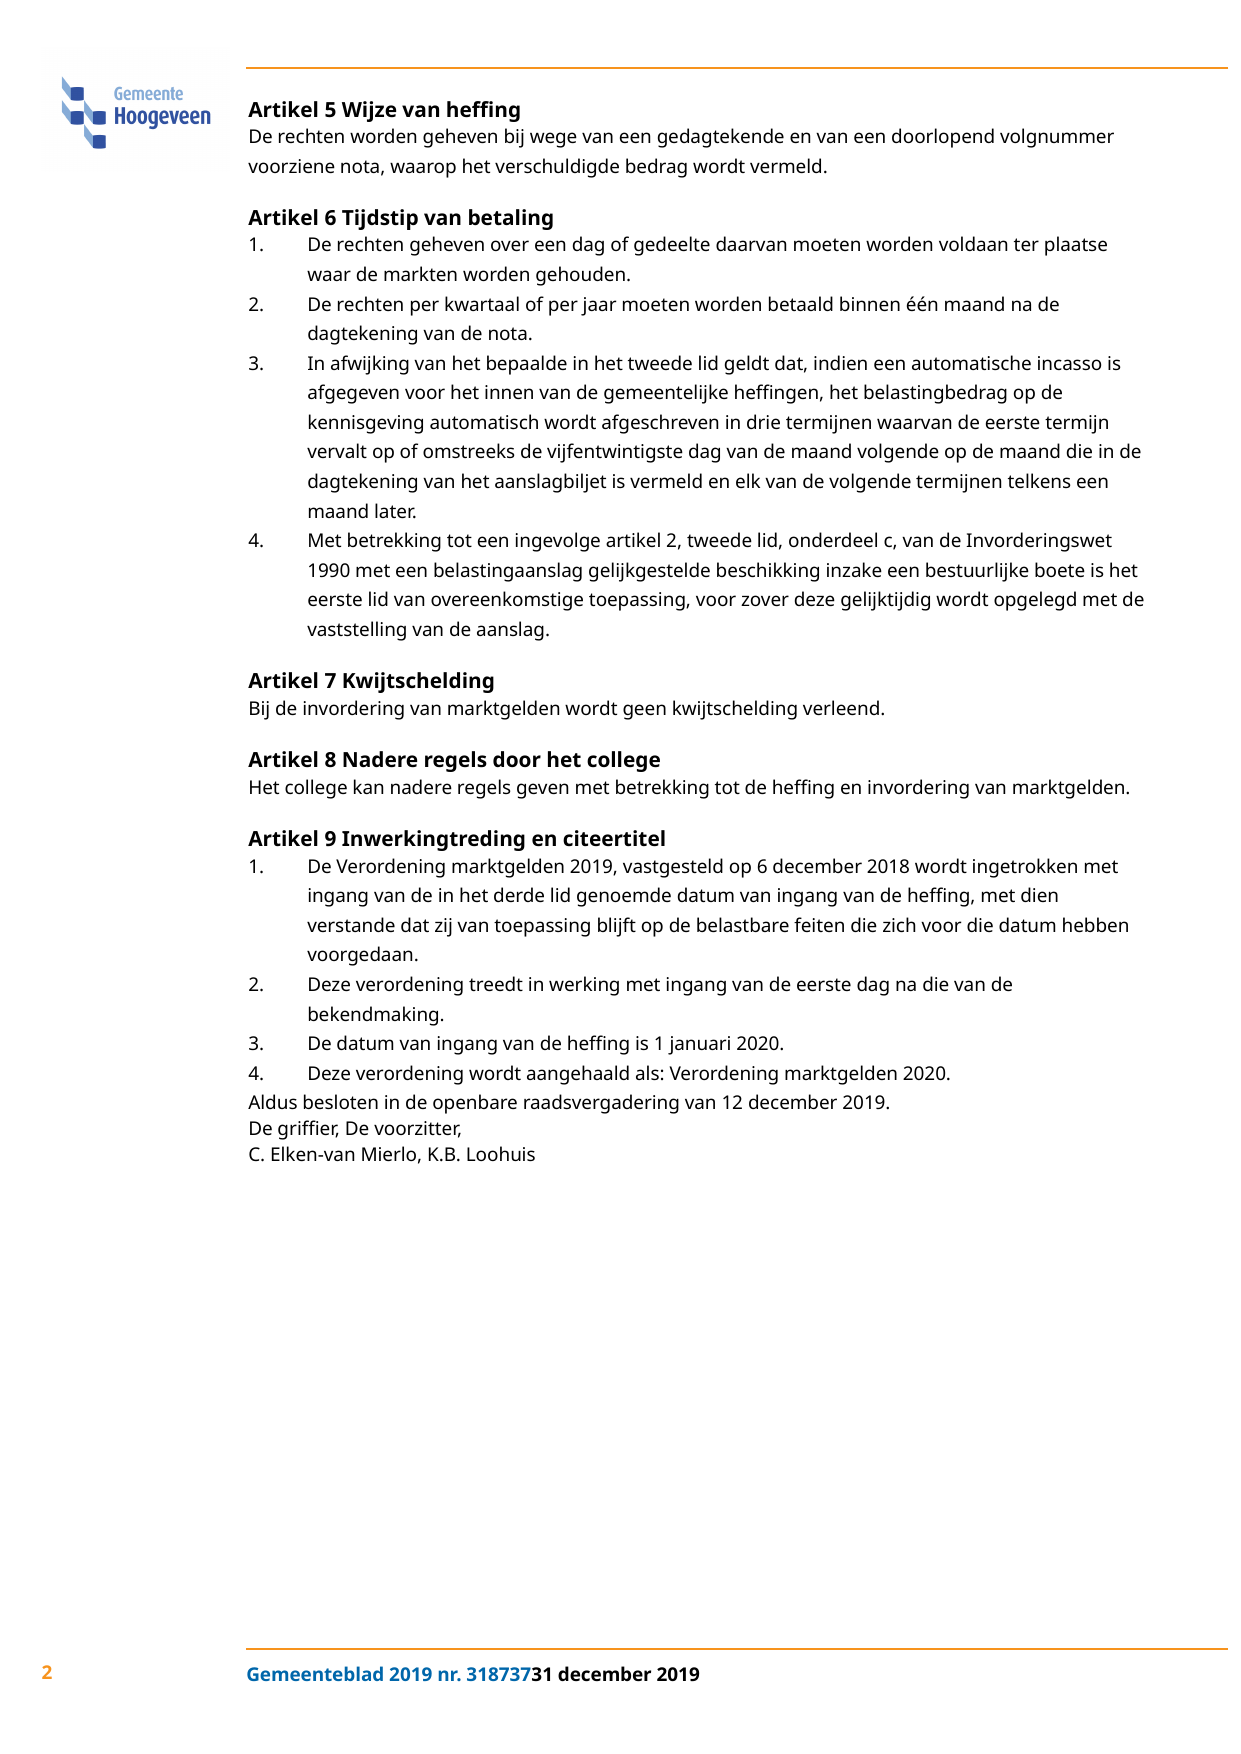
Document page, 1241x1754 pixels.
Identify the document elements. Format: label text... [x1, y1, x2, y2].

text De rechten worden geheven bij wege van een gedagtekende en van een doorlopend volgnummer voorziene nota, waarop het verschuldigde bedrag wordt vermeld. [248, 123, 1152, 178]
list In afwijking van het bepaalde in het tweede lid geldt dat, indien een automatische incasso is afgegeven voor het innen van de gemeentelijke heffingen, het belastingbedrag op de kennisgeving automatisch wordt afgeschreven in drie termijnen waarvan de eerste termijn vervalt op of omstreeks de vijfentwintigste dag van de maand volgende op de maand die in de dagtekening van het aanslagbiljet is vermeld en elk van de volgende termijnen telkens een maand later. [248, 350, 1152, 524]
list De rechten per kwartaal of per jaar moeten worden betaald binnen één maand na de dagtekening van de nota. [248, 291, 1152, 346]
text Artikel 5 Wijze van heffing [248, 95, 1152, 123]
list De datum van ingang van de heffing is 1 januari 2020. [248, 1030, 1152, 1056]
text Artikel 7 Kwijtschelding [248, 667, 1152, 695]
list De Verordening marktgelden 2019, vastgesteld op 6 december 2018 wordt ingetrokken met ingang van de in het derde lid genoemde datum van ingang van de heffing, met dien verstande dat zij van toepassing blijft op de belastbare feiten die zich voor die datum hebben voorgedaan. [248, 853, 1152, 967]
text Artikel 6 Tijdstip van betaling [248, 203, 1152, 232]
list Deze verordening wordt aangehaald als: Verordening marktgelden 2020. [248, 1060, 1152, 1086]
list Deze verordening treedt in werking met ingang van de eerste dag na die van de bekendmaking. [248, 971, 1152, 1026]
text De griffier, De voorzitter, [248, 1115, 1152, 1141]
list Met betrekking tot een ingevolge artikel 2, tweede lid, onderdeel c, van de Invorderingswet 1990 met een belastingaanslag gelijkgestelde beschikking inzake een bestuurlijke boete is het eerste lid van overeenkomstige toepassing, voor zover deze gelijktijdig wordt opgelegd met de vaststelling van de aanslag. [248, 527, 1152, 642]
text Bij de invordering van marktgelden wordt geen kwijtschelding verleend. [248, 695, 1152, 721]
text Het college kan nadere regels geven met betrekking tot de heffing en invordering van marktgelden. [248, 774, 1152, 800]
text Artikel 8 Nadere regels door het college [248, 746, 1152, 774]
text Aldus besloten in de openbare raadsvergadering van 12 december 2019. [248, 1089, 1152, 1115]
list De rechten geheven over een dag of gedeelte daarvan moeten worden voldaan ter plaatse waar de markten worden gehouden. [248, 232, 1152, 287]
picture [41, 47, 231, 172]
text Artikel 9 Inwerkingtreding en citeertitel [248, 824, 1152, 853]
text C. Elken-van Mierlo, K.B. Loohuis [248, 1141, 1152, 1167]
